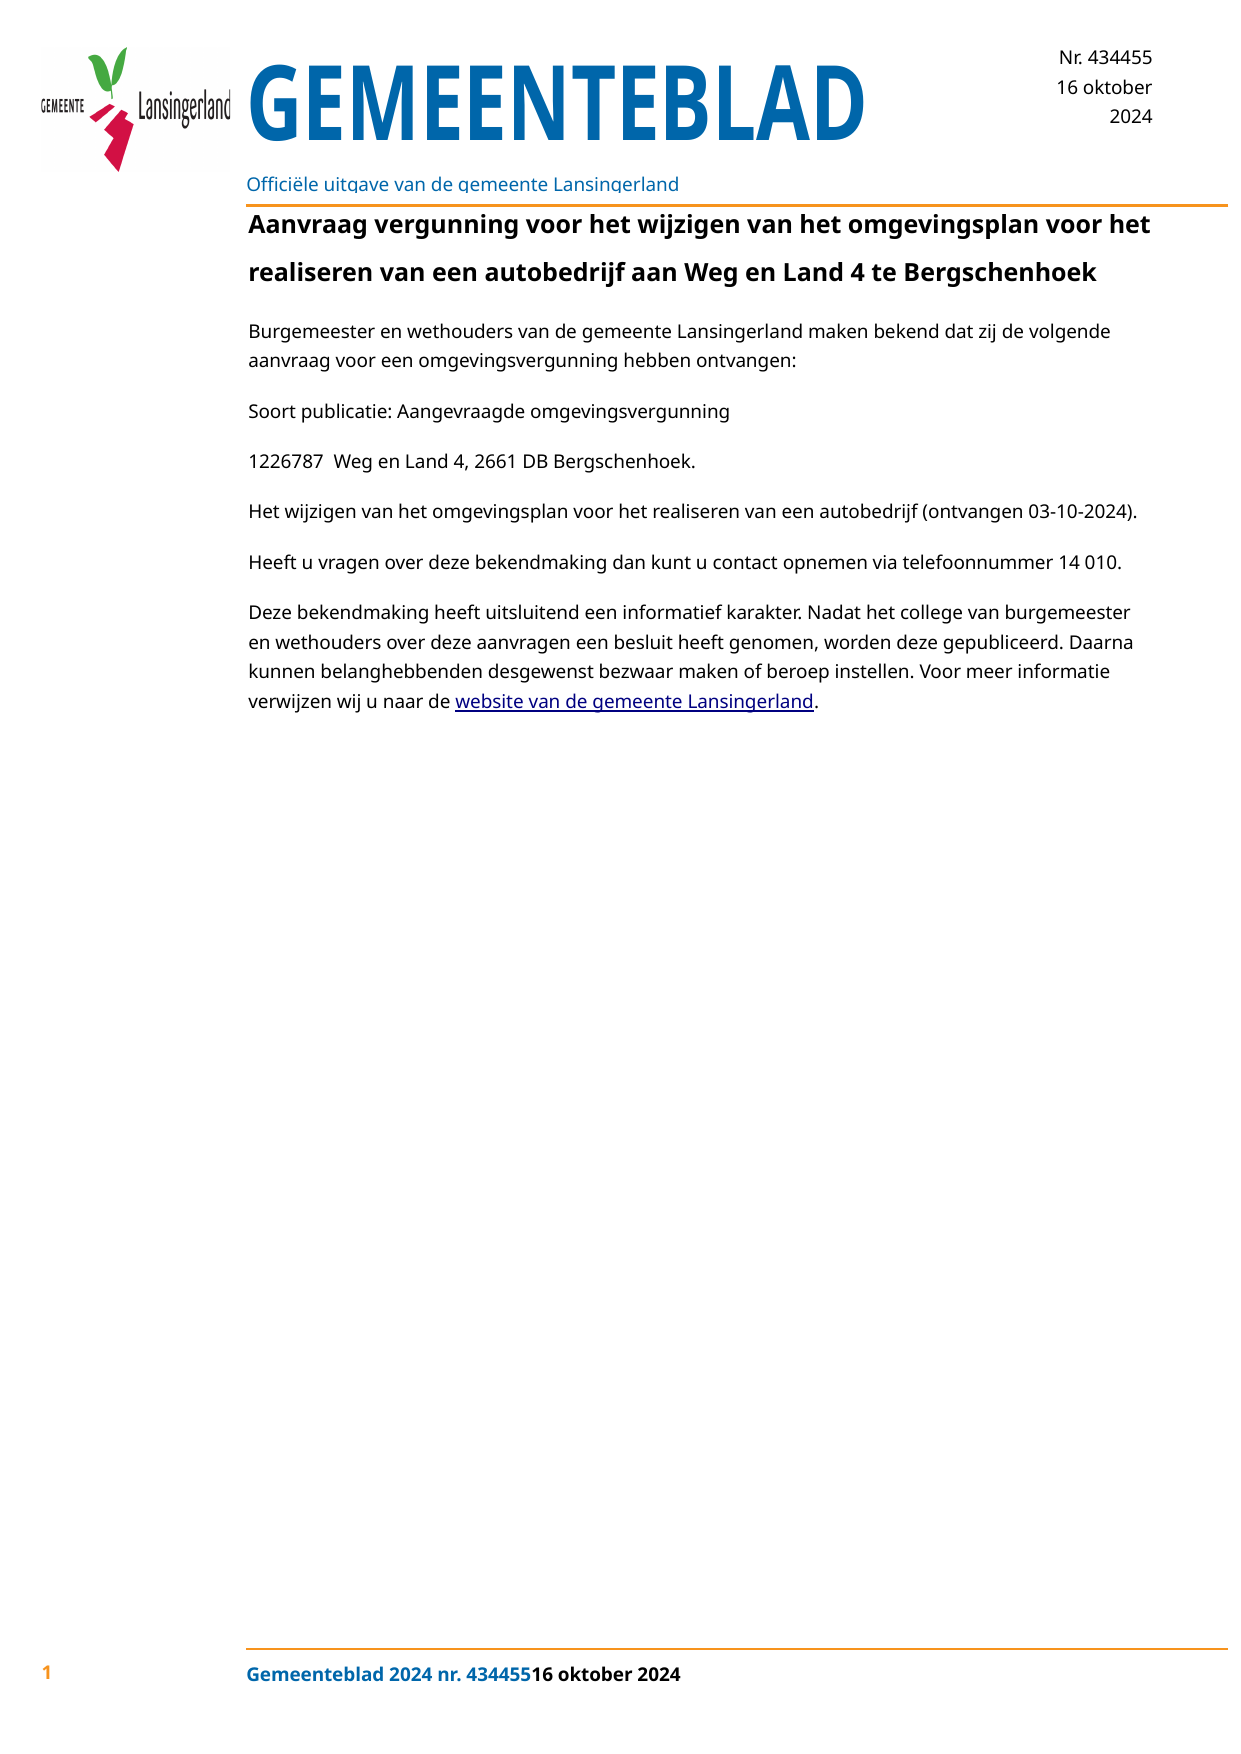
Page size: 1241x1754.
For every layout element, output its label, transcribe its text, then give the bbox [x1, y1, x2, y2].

picture [41, 47, 231, 172]
text Aanvraag vergunning voor het wijzigen van het omgevingsplan voor het realiseren van een autobedrijf aan Weg en Land 4 te Bergschenhoek [248, 207, 1152, 288]
text Het wijzigen van het omgevingsplan voor het realiseren van een autobedrijf (ontvangen 03-10-2024). [248, 499, 1152, 524]
text Deze bekendmaking heeft uitsluitend een informatief karakter. Nadat het college van burgemeester en wethouders over deze aanvragen een besluit heeft genomen, worden deze gepubliceerd. Daarna kunnen belanghebbenden desgewenst bezwaar maken of beroep instellen. Voor meer informatie verwijzen wij u naar de website van de gemeente Lansingerland. [248, 599, 1152, 714]
text Soort publicatie: Aangevraagde omgevingsvergunning [248, 398, 1152, 424]
text 1226787 Weg en Land 4, 2661 DB Bergschenhoek. [248, 448, 1152, 474]
text Burgemeester en wethouders van de gemeente Lansingerland maken bekend dat zij de volgende aanvraag voor een omgevingsvergunning hebben ontvangen: [248, 318, 1152, 373]
text Heeft u vragen over deze bekendmaking dan kunt u contact opnemen via telefoonnummer 14 010. [248, 549, 1152, 575]
